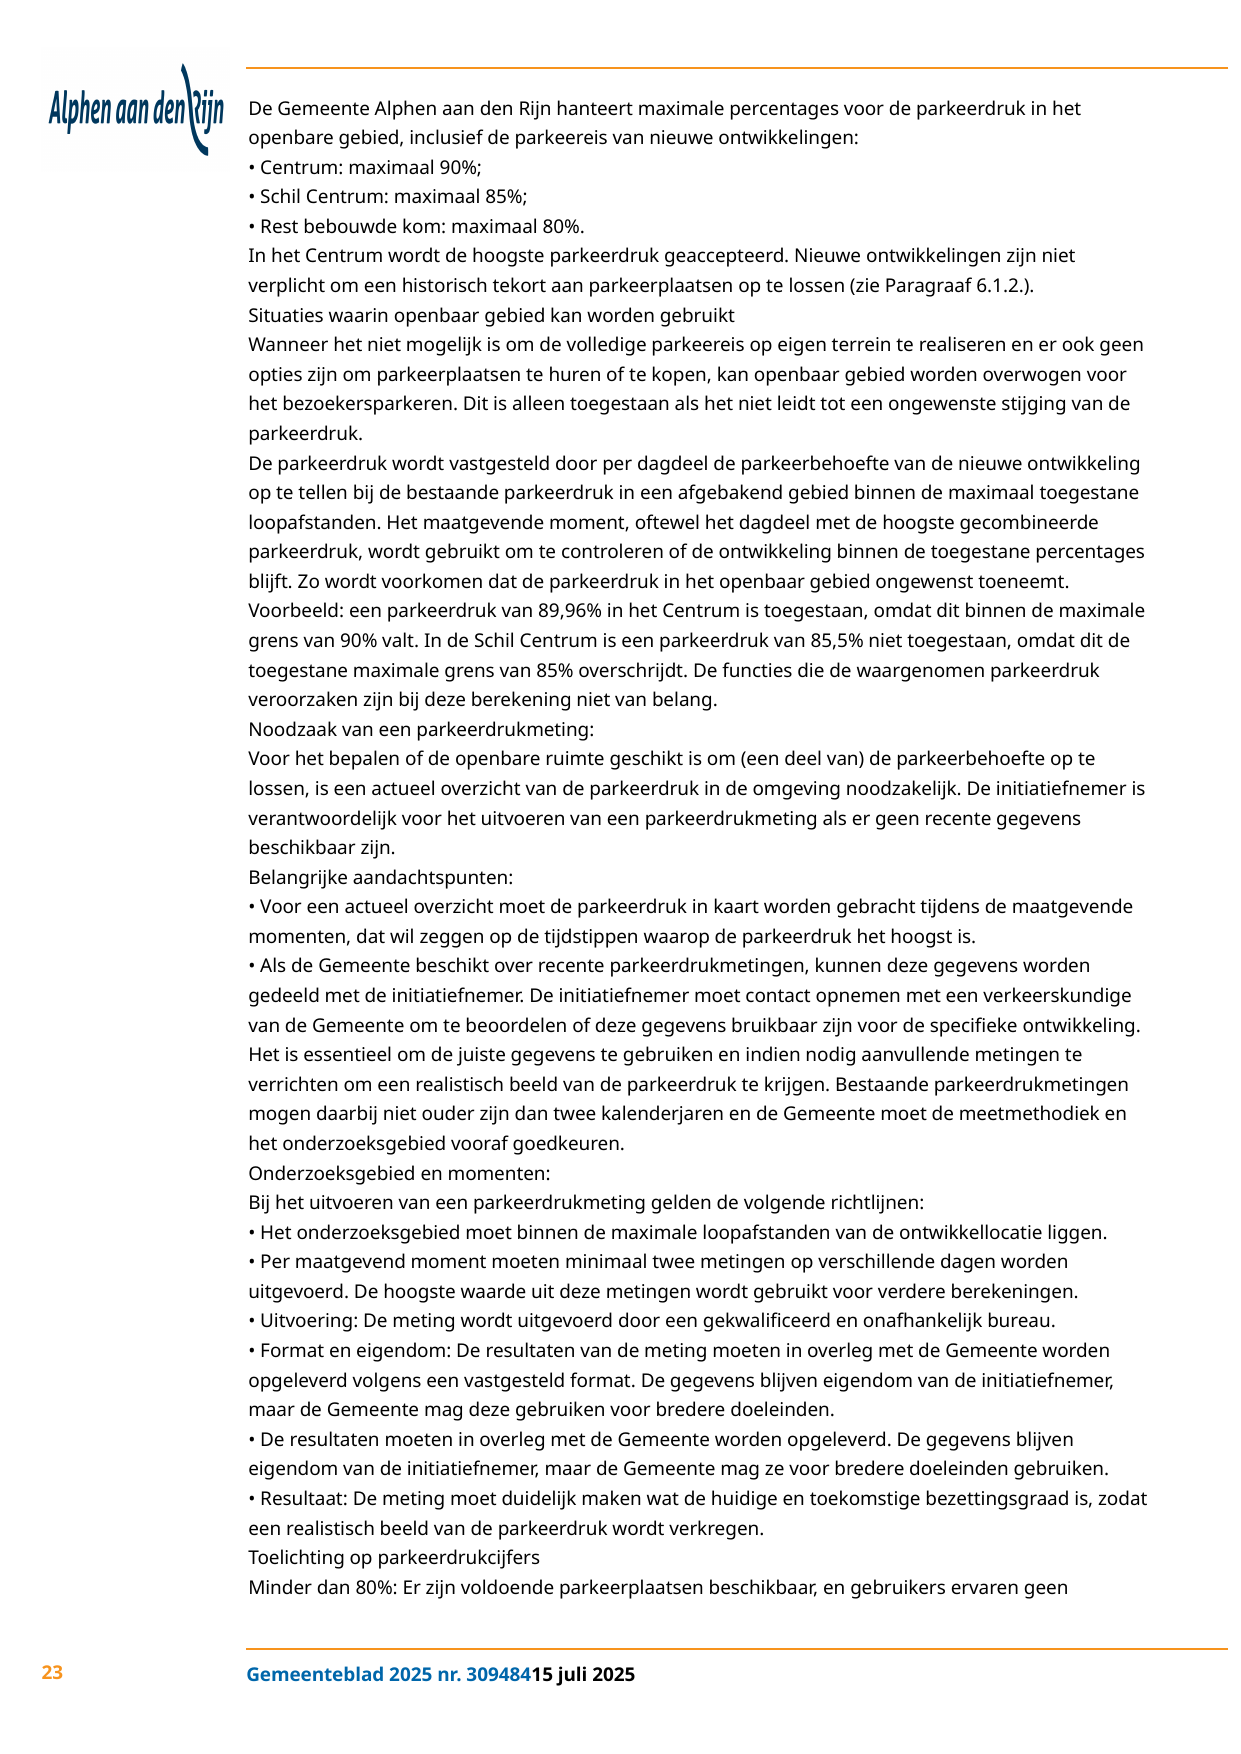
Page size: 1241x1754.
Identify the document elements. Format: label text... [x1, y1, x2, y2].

text • Format en eigendom: De resultaten van de meting moeten in overleg met de Gemeente worden opgeleverd volgens een vastgesteld format. De gegevens blijven eigendom van de initiatiefnemer, maar de Gemeente mag deze gebruiken voor bredere doeleinden. [248, 1337, 1152, 1422]
text In het Centrum wordt de hoogste parkeerdruk geaccepteerd. Nieuwe ontwikkelingen zijn niet verplicht om een historisch tekort aan parkeerplaatsen op te lossen (zie Paragraaf 6.1.2.). [248, 243, 1152, 298]
text Voor het bepalen of de openbare ruimte geschikt is om (een deel van) de parkeerbehoefte op te lossen, is een actueel overzicht van de parkeerdruk in de omgeving noodzakelijk. De initiatiefnemer is verantwoordelijk voor het uitvoeren van een parkeerdrukmeting als er geen recente gegevens beschikbaar zijn. [248, 746, 1152, 860]
text • Centrum: maximaal 90%; [248, 154, 1152, 180]
text Onderzoeksgebied en momenten: [248, 1160, 1152, 1186]
text Noodzaak van een parkeerdrukmeting: [248, 716, 1152, 742]
text De Gemeente Alphen aan den Rijn hanteert maximale percentages voor de parkeerdruk in het openbare gebied, inclusief de parkeereis van nieuwe ontwikkelingen: [248, 95, 1152, 150]
text • Voor een actueel overzicht moet de parkeerdruk in kaart worden gebracht tijdens de maatgevende momenten, dat wil zeggen op de tijdstippen waarop de parkeerdruk het hoogst is. [248, 893, 1152, 949]
text Minder dan 80%: Er zijn voldoende parkeerplaatsen beschikbaar, en gebruikers ervaren geen [248, 1574, 1152, 1600]
text Situaties waarin openbaar gebied kan worden gebruikt [248, 302, 1152, 328]
text • Schil Centrum: maximaal 85%; [248, 183, 1152, 209]
text • Het onderzoeksgebied moet binnen de maximale loopafstanden van de ontwikkellocatie liggen. [248, 1219, 1152, 1245]
text • Rest bebouwde kom: maximaal 80%. [248, 213, 1152, 239]
text Toelichting op parkeerdrukcijfers [248, 1544, 1152, 1570]
text • De resultaten moeten in overleg met de Gemeente worden opgeleverd. De gegevens blijven eigendom van de initiatiefnemer, maar de Gemeente mag ze voor bredere doeleinden gebruiken. [248, 1426, 1152, 1481]
text De parkeerdruk wordt vastgesteld door per dagdeel de parkeerbehoefte van de nieuwe ontwikkeling op te tellen bij de bestaande parkeerdruk in een afgebakend gebied binnen de maximaal toegestane loopafstanden. Het maatgevende moment, oftewel het dagdeel met de hoogste gecombineerde parkeerdruk, wordt gebruikt om te controleren of de ontwikkeling binnen de toegestane percentages blijft. Zo wordt voorkomen dat de parkeerdruk in het openbaar gebied ongewenst toeneemt. [248, 450, 1152, 594]
text Wanneer het niet mogelijk is om de volledige parkeereis op eigen terrein te realiseren en er ook geen opties zijn om parkeerplaatsen te huren of te kopen, kan openbaar gebied worden overwogen voor het bezoekersparkeren. Dit is alleen toegestaan als het niet leidt tot een ongewenste stijging van de parkeerdruk. [248, 331, 1152, 446]
text • Uitvoering: De meting wordt uitgevoerd door een gekwalificeerd en onafhankelijk bureau. [248, 1308, 1152, 1333]
text Bij het uitvoeren van een parkeerdrukmeting gelden de volgende richtlijnen: [248, 1189, 1152, 1215]
picture [41, 47, 231, 172]
text • Resultaat: De meting moet duidelijk maken wat de huidige en toekomstige bezettingsgraad is, zodat een realistisch beeld van de parkeerdruk wordt verkregen. [248, 1485, 1152, 1541]
text Belangrijke aandachtspunten: [248, 864, 1152, 890]
text • Per maatgevend moment moeten minimaal twee metingen op verschillende dagen worden uitgevoerd. De hoogste waarde uit deze metingen wordt gebruikt voor verdere berekeningen. [248, 1248, 1152, 1304]
text Voorbeeld: een parkeerdruk van 89,96% in het Centrum is toegestaan, omdat dit binnen de maximale grens van 90% valt. In de Schil Centrum is een parkeerdruk van 85,5% niet toegestaan, omdat dit de toegestane maximale grens van 85% overschrijdt. De functies die de waargenomen parkeerdruk veroorzaken zijn bij deze berekening niet van belang. [248, 598, 1152, 712]
text • Als de Gemeente beschikt over recente parkeerdrukmetingen, kunnen deze gegevens worden gedeeld met de initiatiefnemer. De initiatiefnemer moet contact opnemen met een verkeerskundige van de Gemeente om te beoordelen of deze gegevens bruikbaar zijn voor de specifieke ontwikkeling. [248, 953, 1152, 1038]
text Het is essentieel om de juiste gegevens te gebruiken en indien nodig aanvullende metingen te verrichten om een realistisch beeld van de parkeerdruk te krijgen. Bestaande parkeerdrukmetingen mogen daarbij niet ouder zijn dan twee kalenderjaren en de Gemeente moet de meetmethodiek en het onderzoeksgebied vooraf goedkeuren. [248, 1041, 1152, 1156]
